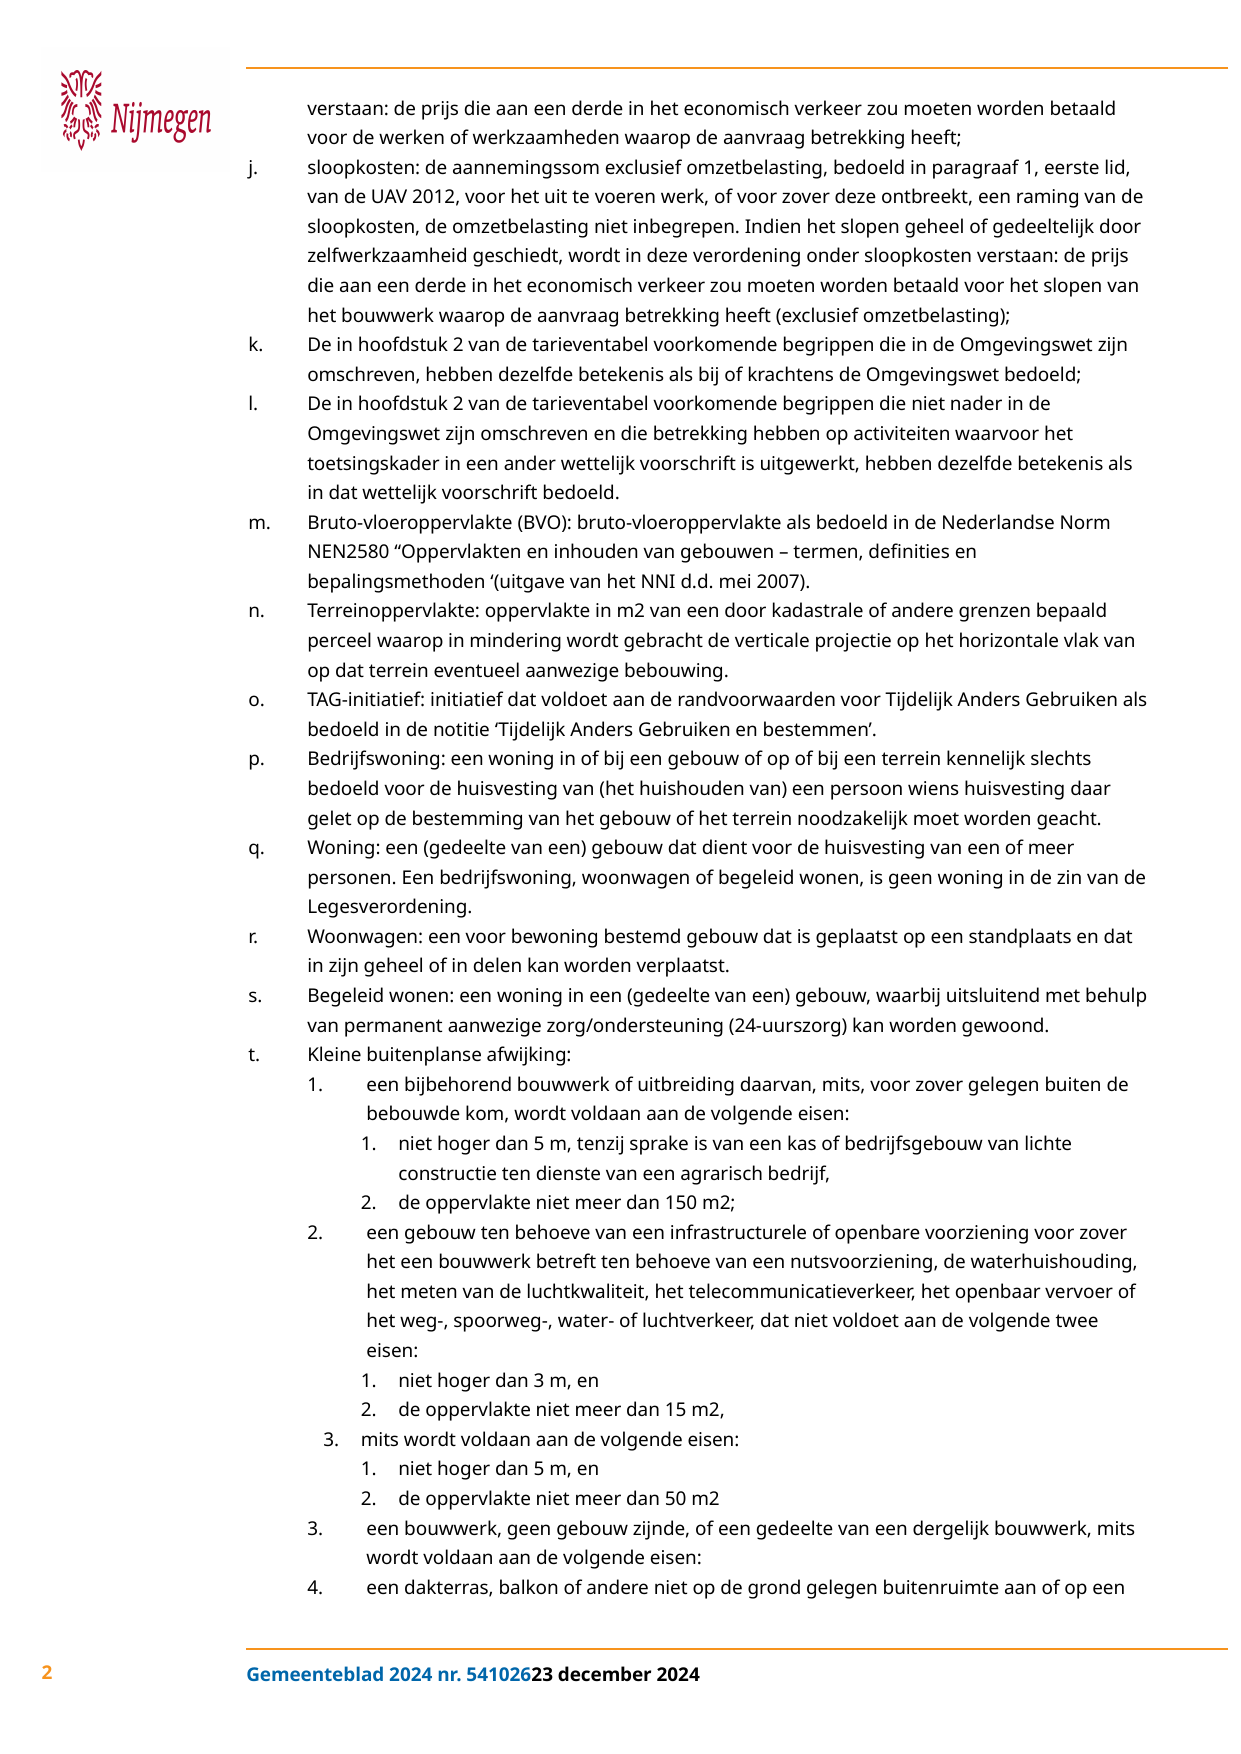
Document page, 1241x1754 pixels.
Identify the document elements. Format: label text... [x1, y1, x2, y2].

list De in hoofdstuk 2 van de tarieventabel voorkomende begrippen die in de Omgevingswet zijn omschreven, hebben dezelfde betekenis als bij of krachtens de Omgevingswet bedoeld; [248, 331, 1152, 387]
list een gebouw ten behoeve van een infrastructurele of openbare voorziening voor zover het een bouwwerk betreft ten behoeve van een nutsvoorziening, de waterhuishouding, het meten van de luchtkwaliteit, het telecommunicatieverkeer, het openbaar vervoer of het weg-, spoorweg-, water- of luchtverkeer, dat niet voldoet aan de volgende twee eisen: [307, 1219, 1152, 1363]
list een dakterras, balkon of andere niet op de grond gelegen buitenruimte aan of op een [307, 1574, 1152, 1600]
list Kleine buitenplanse afwijking: [248, 1041, 1152, 1067]
list een bouwwerk, geen gebouw zijnde, of een gedeelte van een dergelijk bouwwerk, mits wordt voldaan aan de volgende eisen: [307, 1515, 1152, 1570]
list niet hoger dan 3 m, en [361, 1367, 1152, 1393]
list verstaan: de prijs die aan een derde in het economisch verkeer zou moeten worden betaald voor de werken of werkzaamheden waarop de aanvraag betrekking heeft; [248, 95, 1152, 150]
list TAG-initiatief: initiatief dat voldoet aan de randvoorwaarden voor Tijdelijk Anders Gebruiken als bedoeld in de notitie ‘Tijdelijk Anders Gebruiken en bestemmen’. [248, 686, 1152, 742]
picture [41, 47, 231, 172]
list Woning: een (gedeelte van een) gebouw dat dient voor de huisvesting van een of meer personen. Een bedrijfswoning, woonwagen of begeleid wonen, is geen woning in de zin van de Legesverordening. [248, 834, 1152, 919]
list Bedrijfswoning: een woning in of bij een gebouw of op of bij een terrein kennelijk slechts bedoeld voor de huisvesting van (het huishouden van) een persoon wiens huisvesting daar gelet op de bestemming van het gebouw of het terrein noodzakelijk moet worden geacht. [248, 746, 1152, 831]
list Terreinoppervlakte: oppervlakte in m2 van een door kadastrale of andere grenzen bepaald perceel waarop in mindering wordt gebracht de verticale projectie op het horizontale vlak van op dat terrein eventueel aanwezige bebouwing. [248, 598, 1152, 683]
list de oppervlakte niet meer dan 50 m2 [361, 1485, 1152, 1511]
list De in hoofdstuk 2 van de tarieventabel voorkomende begrippen die niet nader in de Omgevingswet zijn omschreven en die betrekking hebben op activiteiten waarvoor het toetsingskader in een ander wettelijk voorschrift is uitgewerkt, hebben dezelfde betekenis als in dat wettelijk voorschrift bedoeld. [248, 391, 1152, 505]
list sloopkosten: de aannemingssom exclusief omzetbelasting, bedoeld in paragraaf 1, eerste lid, van de UAV 2012, voor het uit te voeren werk, of voor zover deze ontbreekt, een raming van de sloopkosten, de omzetbelasting niet inbegrepen. Indien het slopen geheel of gedeeltelijk door zelfwerkzaamheid geschiedt, wordt in deze verordening onder sloopkosten verstaan: de prijs die aan een derde in het economisch verkeer zou moeten worden betaald voor het slopen van het bouwwerk waarop de aanvraag betrekking heeft (exclusief omzetbelasting); [248, 154, 1152, 328]
list Bruto-vloeroppervlakte (BVO): bruto-vloeroppervlakte als bedoeld in de Nederlandse Norm NEN2580 “Oppervlakten en inhouden van gebouwen – termen, definities en bepalingsmethoden ‘(uitgave van het NNI d.d. mei 2007). [248, 509, 1152, 594]
list Woonwagen: een voor bewoning bestemd gebouw dat is geplaatst op een standplaats en dat in zijn geheel of in delen kan worden verplaatst. [248, 923, 1152, 978]
list mits wordt voldaan aan de volgende eisen: [323, 1426, 1152, 1452]
list niet hoger dan 5 m, tenzij sprake is van een kas of bedrijfsgebouw van lichte constructie ten dienste van een agrarisch bedrijf, [361, 1130, 1152, 1186]
list Begeleid wonen: een woning in een (gedeelte van een) gebouw, waarbij uitsluitend met behulp van permanent aanwezige zorg/ondersteuning (24-uurszorg) kan worden gewoond. [248, 982, 1152, 1038]
list niet hoger dan 5 m, en [361, 1456, 1152, 1481]
list een bijbehorend bouwwerk of uitbreiding daarvan, mits, voor zover gelegen buiten de bebouwde kom, wordt voldaan aan de volgende eisen: [307, 1071, 1152, 1126]
list de oppervlakte niet meer dan 150 m2; [361, 1189, 1152, 1215]
list de oppervlakte niet meer dan 15 m2, [361, 1396, 1152, 1422]
